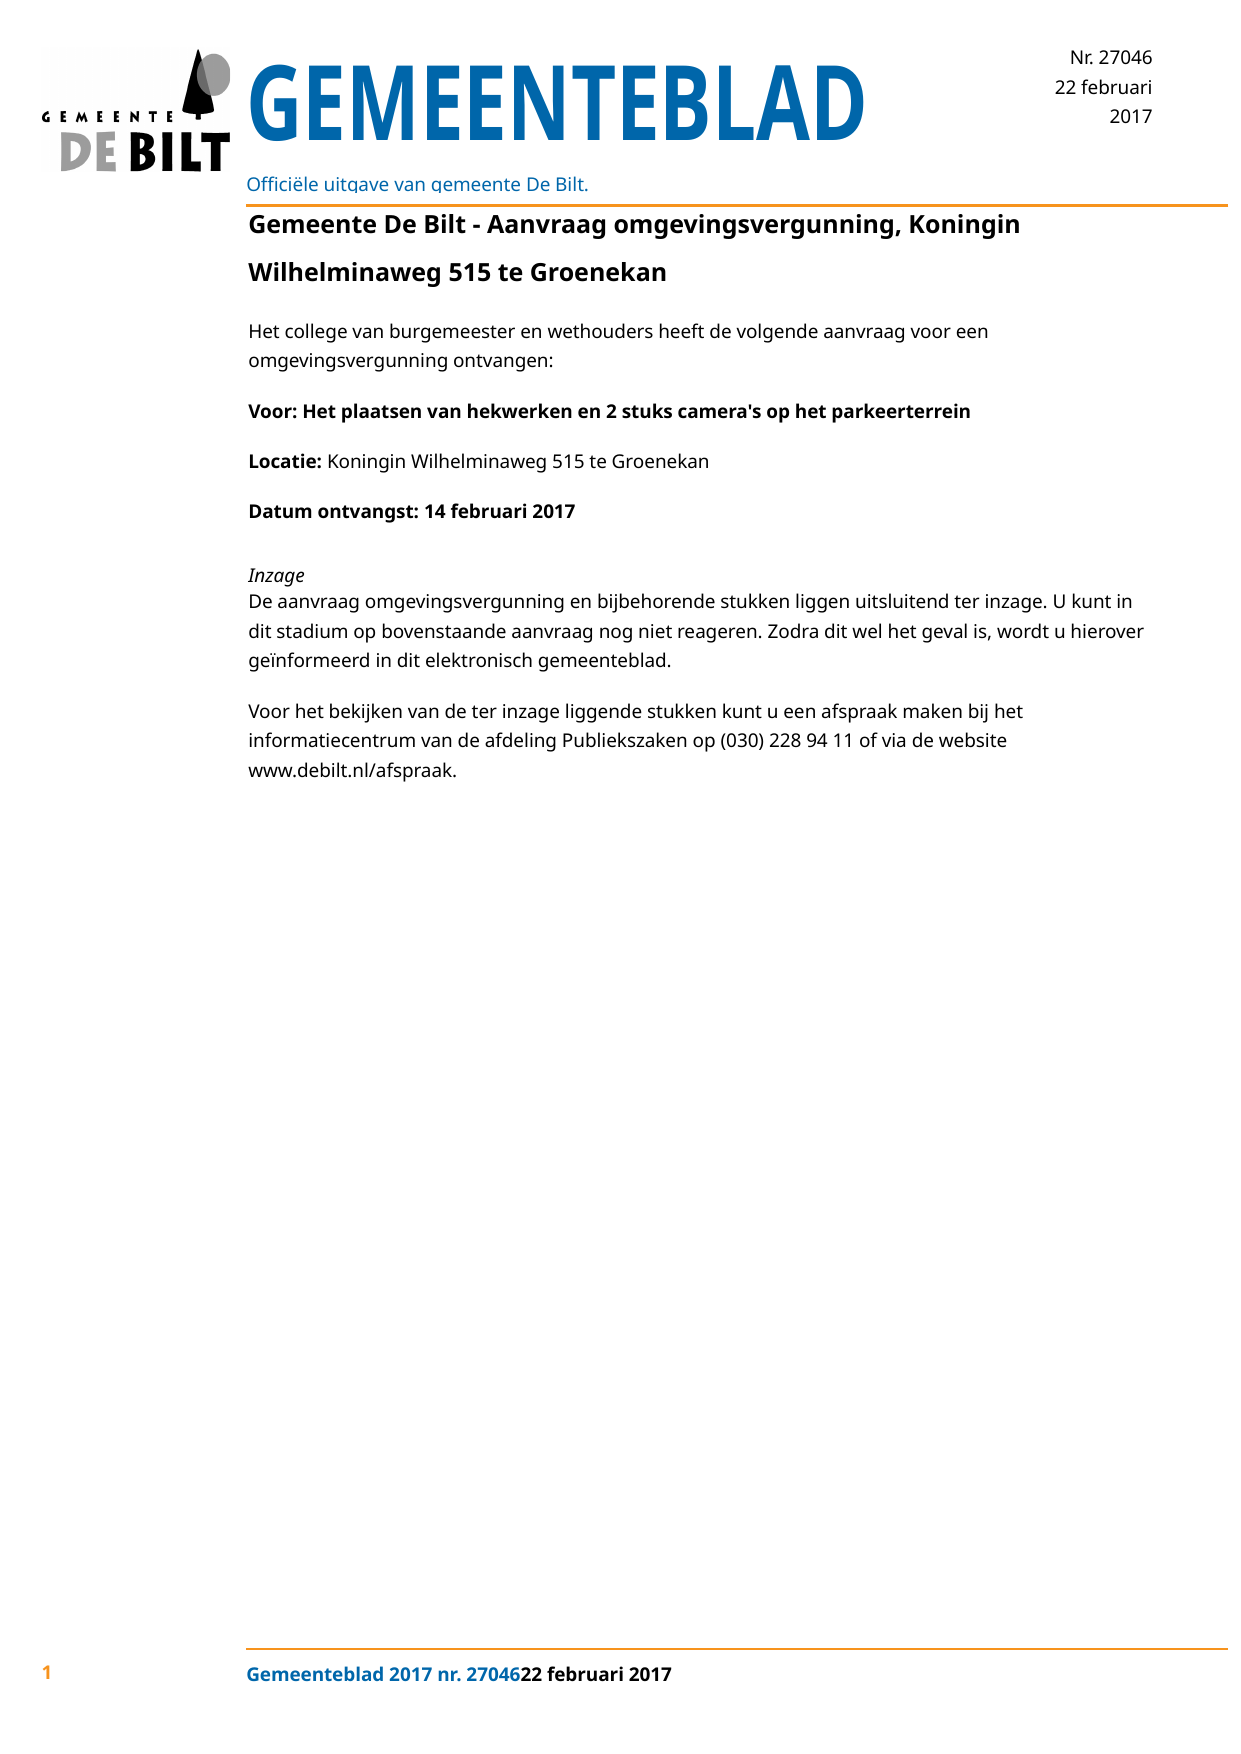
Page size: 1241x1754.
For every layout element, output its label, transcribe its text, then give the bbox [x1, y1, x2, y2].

picture [41, 47, 231, 172]
text Locatie: Koningin Wilhelminaweg 515 te Groenekan [248, 448, 1152, 474]
text De aanvraag omgevingsvergunning en bijbehorende stukken liggen uitsluitend ter inzage. U kunt in dit stadium op bovenstaande aanvraag nog niet reageren. Zodra dit wel het geval is, wordt u hierover geïnformeerd in dit elektronisch gemeenteblad. [248, 588, 1152, 673]
text Gemeente De Bilt - Aanvraag omgevingsvergunning, Koningin Wilhelminaweg 515 te Groenekan [248, 207, 1152, 288]
text Datum ontvangst: 14 februari 2017 [248, 499, 1152, 524]
text Inzage [248, 563, 1152, 588]
text Voor het bekijken van de ter inzage liggende stukken kunt u een afspraak maken bij het informatiecentrum van de afdeling Publiekszaken op (030) 228 94 11 of via de website www.debilt.nl/afspraak. [248, 698, 1152, 783]
text Voor: Het plaatsen van hekwerken en 2 stuks camera's op het parkeerterrein [248, 398, 1152, 424]
text Het college van burgemeester en wethouders heeft de volgende aanvraag voor een omgevingsvergunning ontvangen: [248, 318, 1152, 373]
